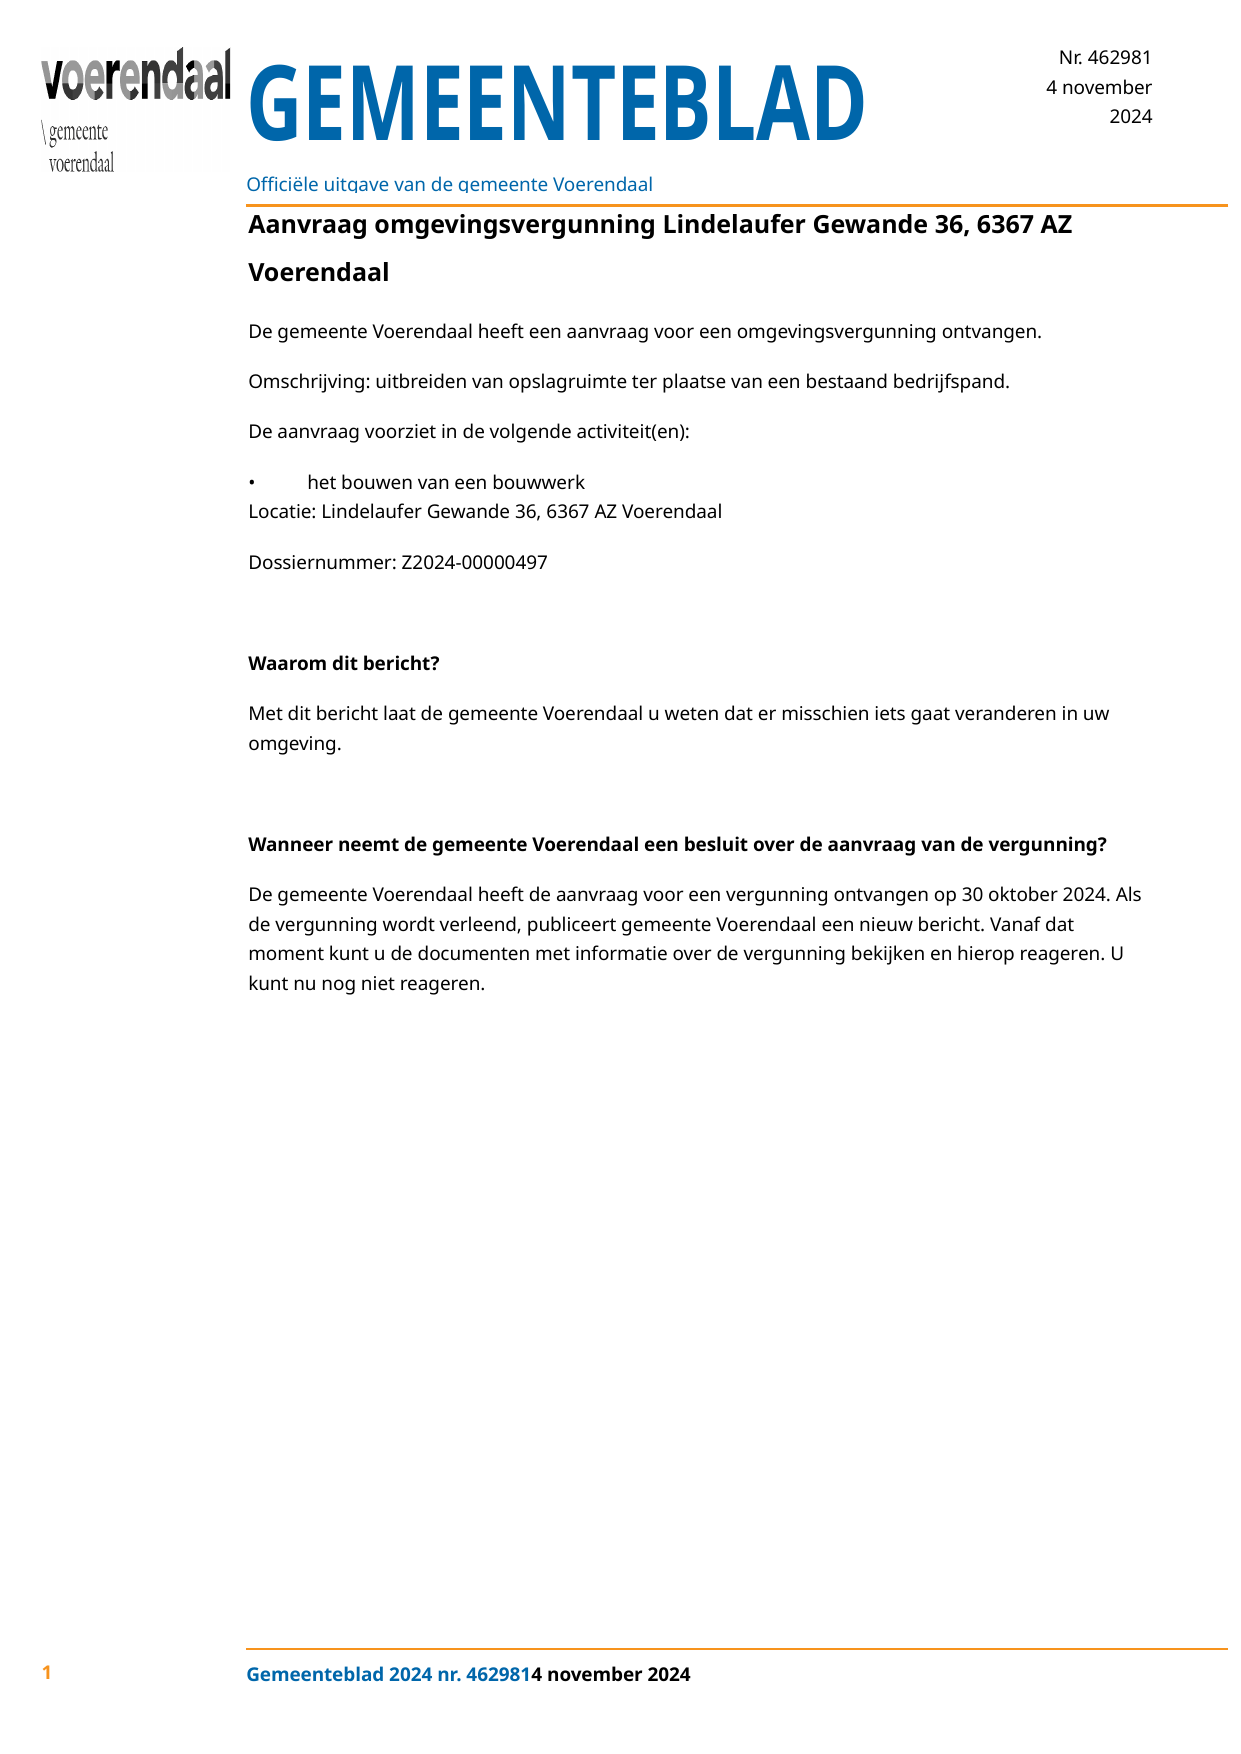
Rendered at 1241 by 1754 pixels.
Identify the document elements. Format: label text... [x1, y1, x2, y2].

text De gemeente Voerendaal heeft de aanvraag voor een vergunning ontvangen op 30 oktober 2024. Als de vergunning wordt verleend, publiceert gemeente Voerendaal een nieuw bericht. Vanaf dat moment kunt u de documenten met informatie over de vergunning bekijken en hierop reageren. U kunt nu nog niet reageren. [248, 881, 1152, 996]
text Met dit bericht laat de gemeente Voerendaal u weten dat er misschien iets gaat veranderen in uw omgeving. [248, 700, 1152, 756]
text Dossiernummer: Z2024-00000497 [248, 549, 1152, 575]
text Locatie: Lindelaufer Gewande 36, 6367 AZ Voerendaal [248, 499, 1152, 524]
text De aanvraag voorziet in de volgende activiteit(en): [248, 419, 1152, 444]
text Wanneer neemt de gemeente Voerendaal een besluit over de aanvraag van de vergunning? [248, 831, 1152, 857]
text Omschrijving: uitbreiden van opslagruimte ter plaatse van een bestaand bedrijfspand. [248, 368, 1152, 394]
text Aanvraag omgevingsvergunning Lindelaufer Gewande 36, 6367 AZ Voerendaal [248, 207, 1152, 288]
text Waarom dit bericht? [248, 650, 1152, 676]
text De gemeente Voerendaal heeft een aanvraag voor een omgevingsvergunning ontvangen. [248, 318, 1152, 344]
picture [41, 47, 231, 172]
list het bouwen van een bouwwerk [248, 469, 1152, 495]
